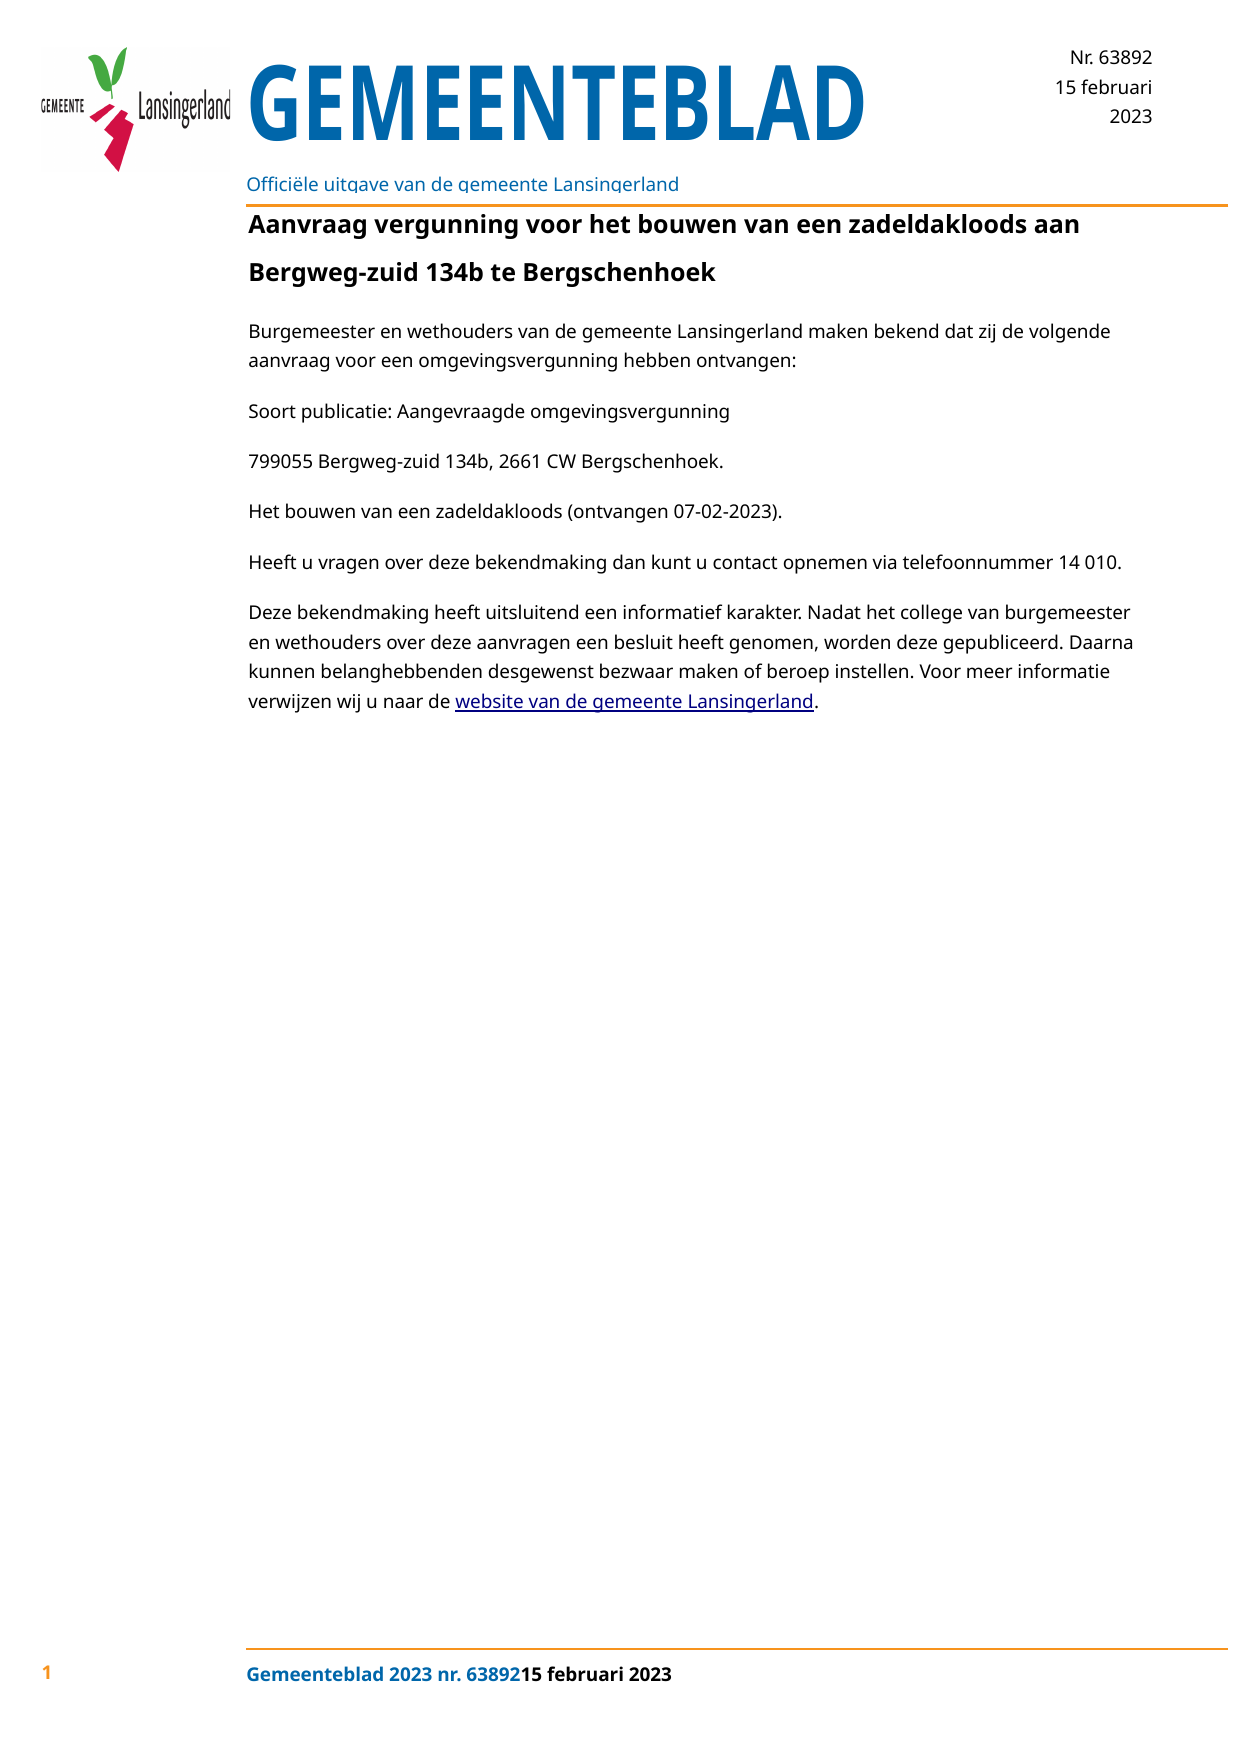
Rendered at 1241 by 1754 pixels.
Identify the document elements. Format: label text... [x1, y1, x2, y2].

text Aanvraag vergunning voor het bouwen van een zadeldakloods aan Bergweg-zuid 134b te Bergschenhoek [248, 207, 1152, 288]
text 799055 Bergweg-zuid 134b, 2661 CW Bergschenhoek. [248, 448, 1152, 474]
text Soort publicatie: Aangevraagde omgevingsvergunning [248, 398, 1152, 424]
text Heeft u vragen over deze bekendmaking dan kunt u contact opnemen via telefoonnummer 14 010. [248, 549, 1152, 575]
text Burgemeester en wethouders van de gemeente Lansingerland maken bekend dat zij de volgende aanvraag voor een omgevingsvergunning hebben ontvangen: [248, 318, 1152, 373]
text Het bouwen van een zadeldakloods (ontvangen 07-02-2023). [248, 499, 1152, 524]
text Deze bekendmaking heeft uitsluitend een informatief karakter. Nadat het college van burgemeester en wethouders over deze aanvragen een besluit heeft genomen, worden deze gepubliceerd. Daarna kunnen belanghebbenden desgewenst bezwaar maken of beroep instellen. Voor meer informatie verwijzen wij u naar de website van de gemeente Lansingerland. [248, 599, 1152, 714]
picture [41, 47, 231, 172]
